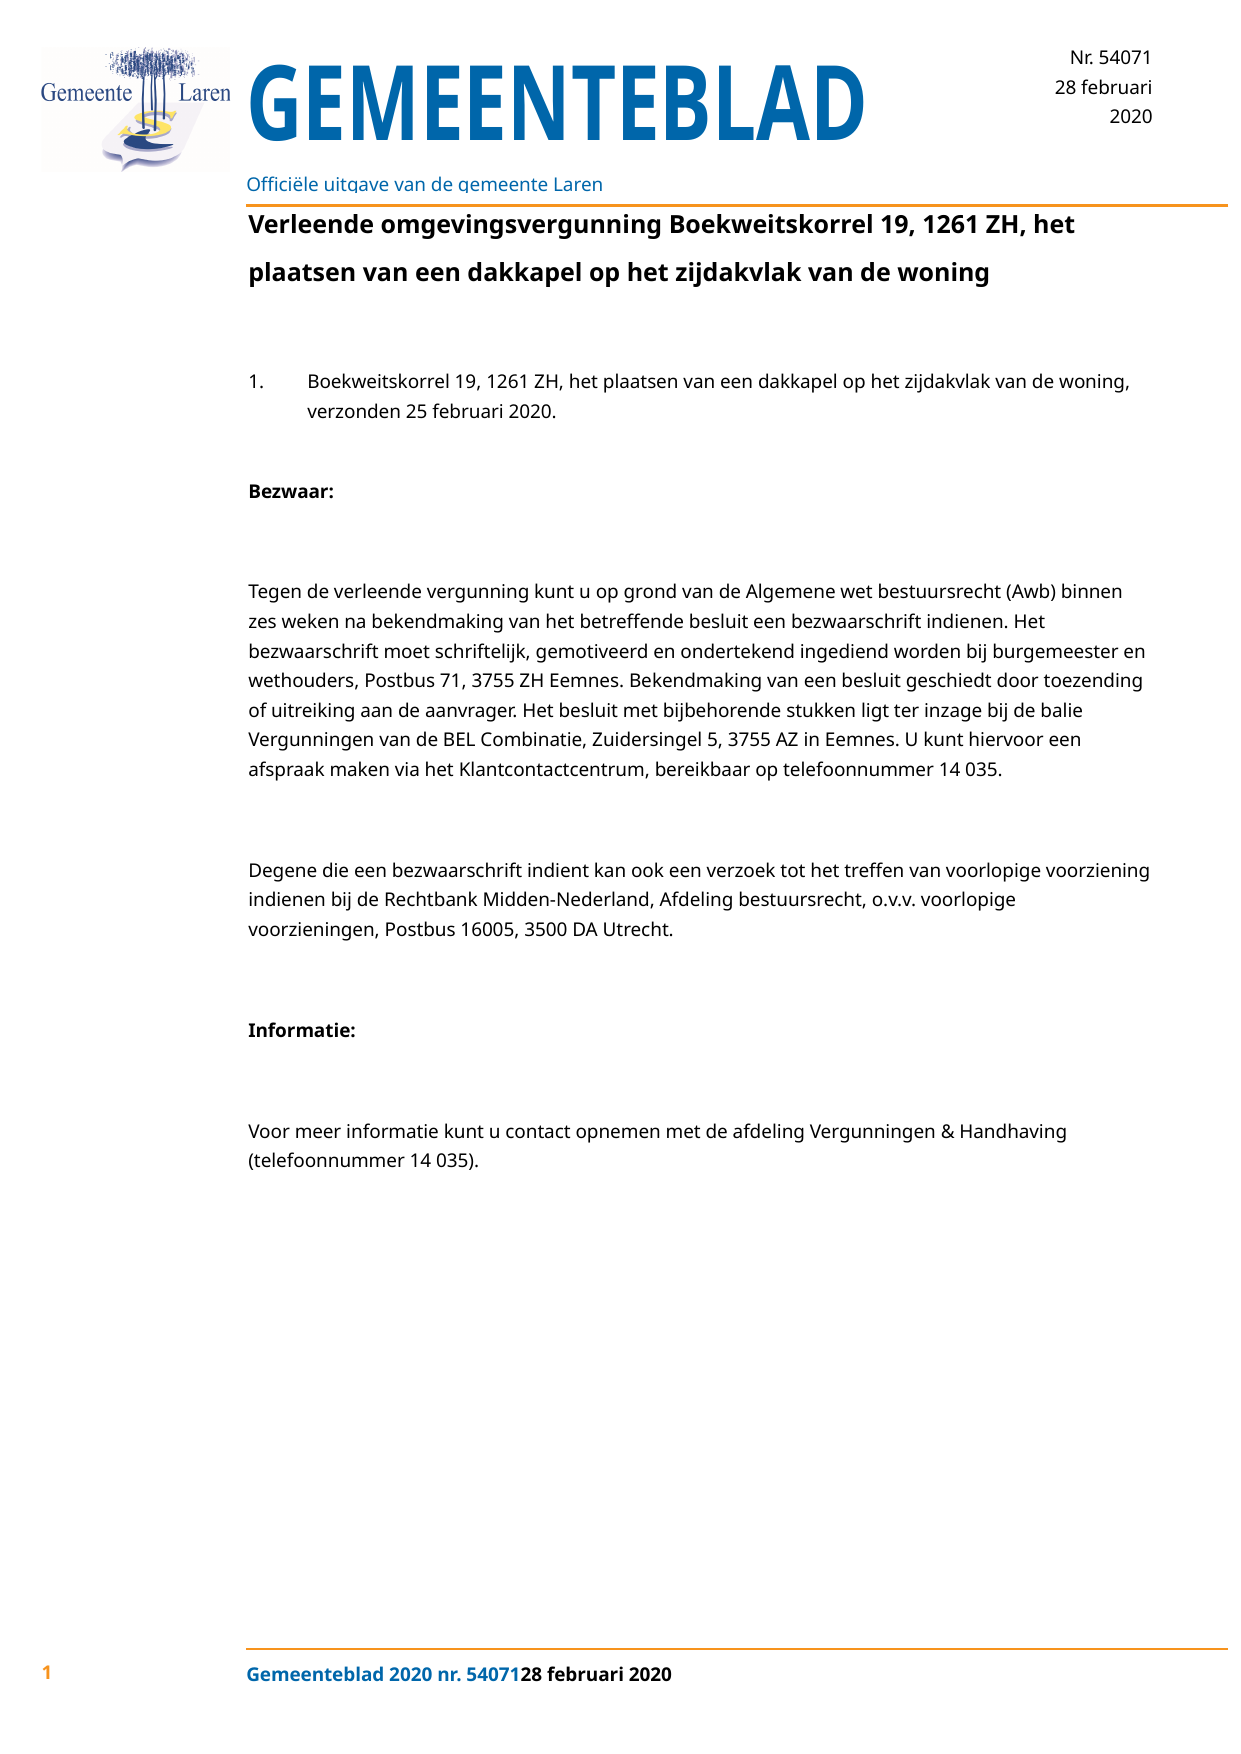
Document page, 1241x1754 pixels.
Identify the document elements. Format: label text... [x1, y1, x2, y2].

picture [41, 47, 231, 172]
text Verleende omgevingsvergunning Boekweitskorrel 19, 1261 ZH, het plaatsen van een dakkapel op het zijdakvlak van de woning [248, 207, 1152, 288]
text Informatie: [248, 1017, 1152, 1043]
text Bezwaar: [248, 478, 1152, 504]
list Boekweitskorrel 19, 1261 ZH, het plaatsen van een dakkapel op het zijdakvlak van de woning, verzonden 25 februari 2020. [248, 368, 1152, 424]
text Degene die een bezwaarschrift indient kan ook een verzoek tot het treffen van voorlopige voorziening indienen bij de Rechtbank Midden-Nederland, Afdeling bestuursrecht, o.v.v. voorlopige voorzieningen, Postbus 16005, 3500 DA Utrecht. [248, 857, 1152, 942]
text Voor meer informatie kunt u contact opnemen met de afdeling Vergunningen & Handhaving (telefoonnummer 14 035). [248, 1118, 1152, 1173]
text Tegen de verleende vergunning kunt u op grond van de Algemene wet bestuursrecht (Awb) binnen zes weken na bekendmaking van het betreffende besluit een bezwaarschrift indienen. Het bezwaarschrift moet schriftelijk, gemotiveerd en ondertekend ingediend worden bij burgemeester en wethouders, Postbus 71, 3755 ZH Eemnes. Bekendmaking van een besluit geschiedt door toezending of uitreiking aan de aanvrager. Het besluit met bijbehorende stukken ligt ter inzage bij de balie Vergunningen van de BEL Combinatie, Zuidersingel 5, 3755 AZ in Eemnes. U kunt hiervoor een afspraak maken via het Klantcontactcentrum, bereikbaar op telefoonnummer 14 035. [248, 579, 1152, 782]
